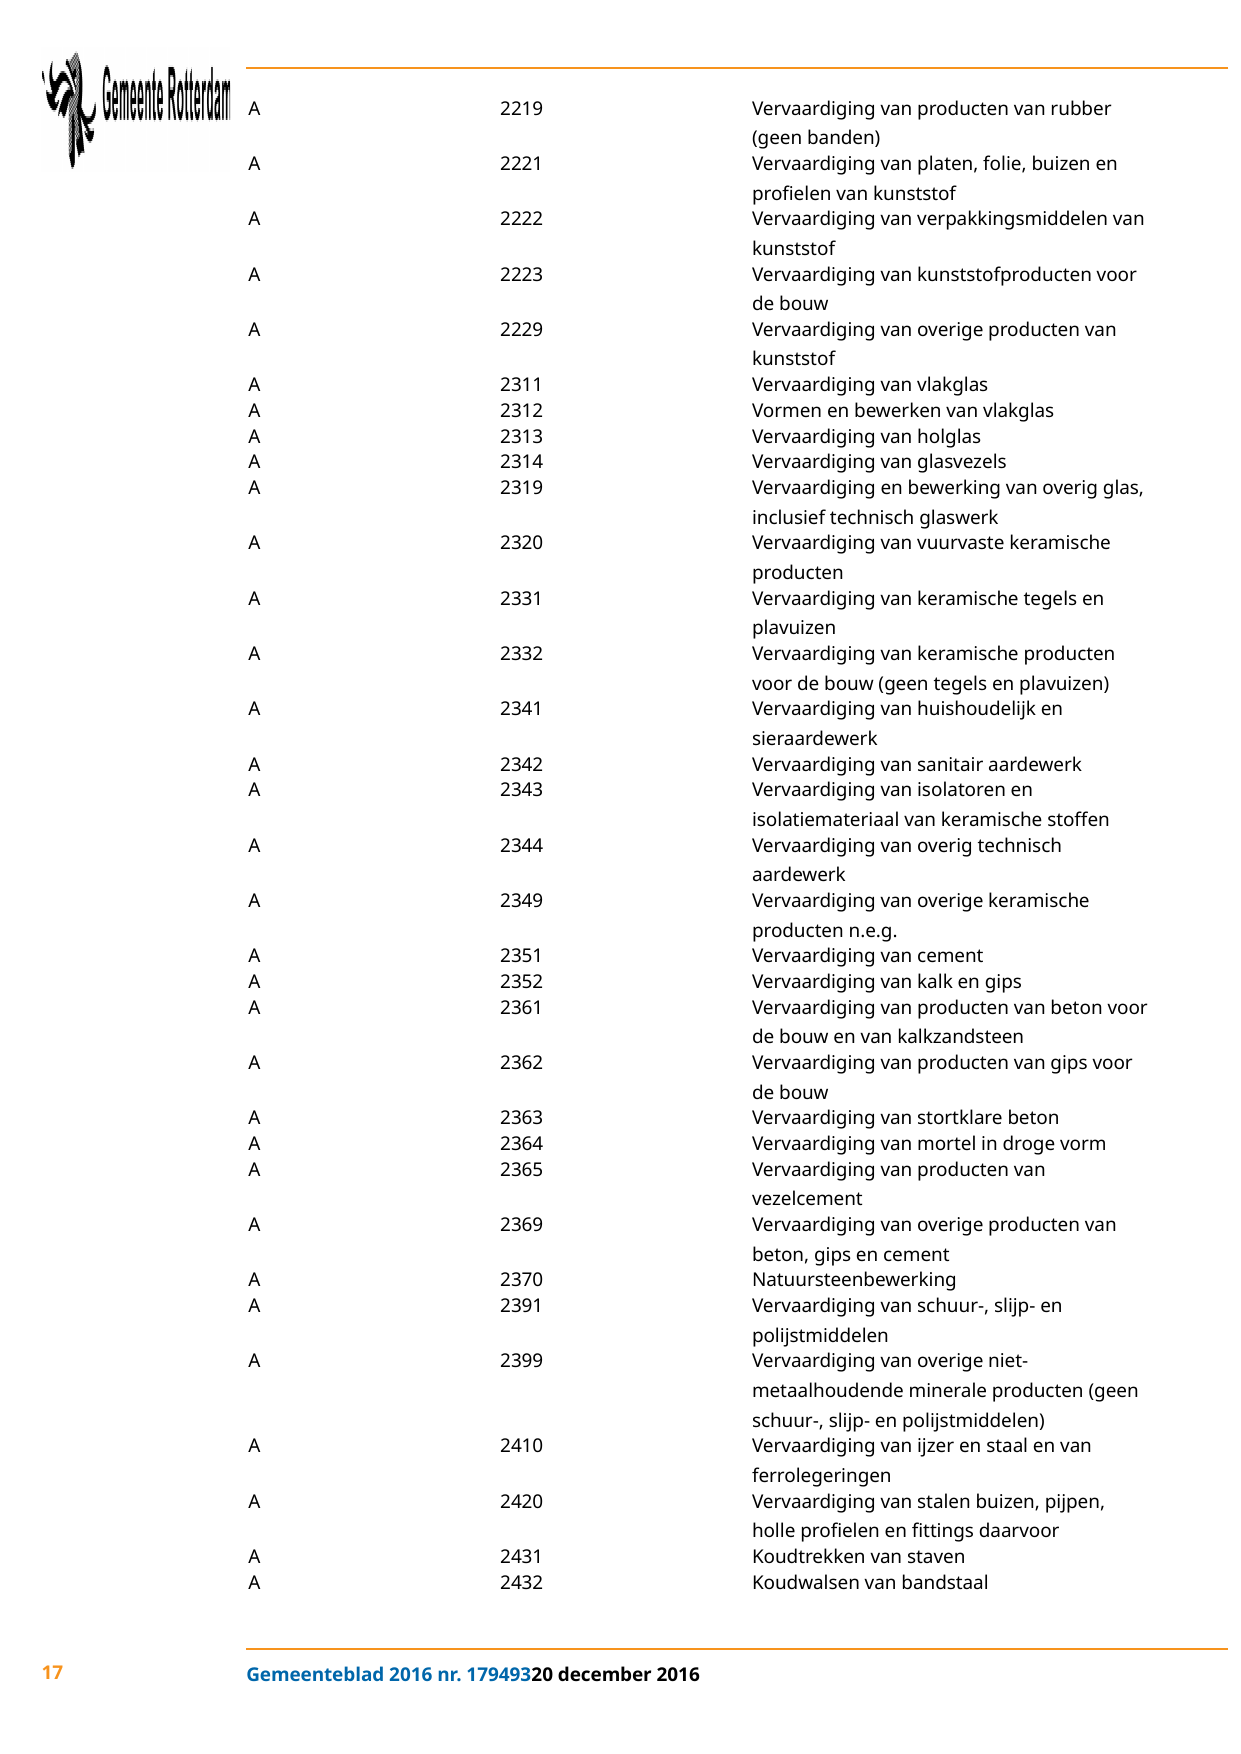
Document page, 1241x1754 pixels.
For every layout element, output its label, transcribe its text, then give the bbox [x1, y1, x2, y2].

table_cell Vervaardiging van overige keramische producten n.e.g. [752, 887, 1152, 942]
table_cell A [248, 1348, 500, 1433]
table_cell 2391 [500, 1293, 752, 1348]
table_cell A [248, 371, 500, 397]
table_cell A [248, 1105, 500, 1130]
table_cell 2311 [500, 371, 752, 397]
table_cell Koudtrekken van staven [752, 1543, 1152, 1569]
table_cell 2352 [500, 968, 752, 994]
table_cell Vervaardiging van overige producten van beton, gips en cement [752, 1211, 1152, 1267]
table_cell A [248, 943, 500, 968]
table_cell A [248, 1130, 500, 1156]
table_cell 2432 [500, 1569, 752, 1595]
table_cell Vervaardiging van huishoudelijk en sieraardewerk [752, 696, 1152, 751]
table_cell Vervaardiging van holglas [752, 423, 1152, 448]
table_cell Vormen en bewerken van vlakglas [752, 397, 1152, 423]
table_cell A [248, 95, 500, 150]
table_cell A [248, 832, 500, 887]
table_cell 2229 [500, 316, 752, 371]
table_cell A [248, 640, 500, 696]
table_cell A [248, 994, 500, 1049]
table_cell Vervaardiging van producten van rubber (geen banden) [752, 95, 1152, 150]
table_cell 2365 [500, 1156, 752, 1211]
table_cell Vervaardiging van isolatoren en isolatiemateriaal van keramische stoffen [752, 777, 1152, 832]
table_cell A [248, 1293, 500, 1348]
table_cell 2313 [500, 423, 752, 448]
table_cell Vervaardiging van stalen buizen, pijpen, holle profielen en fittings daarvoor [752, 1488, 1152, 1543]
picture [41, 47, 231, 172]
table_cell 2431 [500, 1543, 752, 1569]
table_cell 2361 [500, 994, 752, 1049]
table_cell A [248, 1049, 500, 1104]
table_cell Vervaardiging van kalk en gips [752, 968, 1152, 994]
table_cell 2223 [500, 261, 752, 316]
table_cell 2314 [500, 449, 752, 474]
table_cell 2344 [500, 832, 752, 887]
table_cell A [248, 1488, 500, 1543]
table_cell Vervaardiging van verpakkingsmiddelen van kunststof [752, 205, 1152, 261]
table_cell 2364 [500, 1130, 752, 1156]
table_cell 2221 [500, 150, 752, 205]
table_cell Vervaardiging van cement [752, 943, 1152, 968]
table_cell A [248, 751, 500, 777]
table_cell Vervaardiging van platen, folie, buizen en profielen van kunststof [752, 150, 1152, 205]
table_cell 2319 [500, 474, 752, 529]
table_cell Vervaardiging van schuur-, slijp- en polijstmiddelen [752, 1293, 1152, 1348]
table_cell A [248, 696, 500, 751]
table_cell Vervaardiging van kunststofproducten voor de bouw [752, 261, 1152, 316]
table_cell A [248, 585, 500, 640]
table_cell A [248, 474, 500, 529]
table_cell A [248, 316, 500, 371]
table_cell Vervaardiging van producten van beton voor de bouw en van kalkzandsteen [752, 994, 1152, 1049]
table_cell 2342 [500, 751, 752, 777]
table_cell 2312 [500, 397, 752, 423]
table_cell 2332 [500, 640, 752, 696]
table_cell Vervaardiging van overige niet-metaalhoudende minerale producten (geen schuur-, slijp- en polijstmiddelen) [752, 1348, 1152, 1433]
table_cell A [248, 1569, 500, 1595]
table_cell Vervaardiging van sanitair aardewerk [752, 751, 1152, 777]
table_cell 2219 [500, 95, 752, 150]
table_cell 2343 [500, 777, 752, 832]
table_cell A [248, 968, 500, 994]
table_cell A [248, 449, 500, 474]
table_cell A [248, 423, 500, 448]
table_cell 2369 [500, 1211, 752, 1267]
table_cell A [248, 530, 500, 585]
table_cell Vervaardiging van keramische producten voor de bouw (geen tegels en plavuizen) [752, 640, 1152, 696]
table_cell A [248, 1267, 500, 1292]
table_cell 2399 [500, 1348, 752, 1433]
table_cell A [248, 150, 500, 205]
table_cell Vervaardiging van glasvezels [752, 449, 1152, 474]
table_cell Vervaardiging en bewerking van overig glas, inclusief technisch glaswerk [752, 474, 1152, 529]
table_cell A [248, 261, 500, 316]
table_cell Vervaardiging van keramische tegels en plavuizen [752, 585, 1152, 640]
table_cell A [248, 1156, 500, 1211]
table_cell 2420 [500, 1488, 752, 1543]
table_cell Koudwalsen van bandstaal [752, 1569, 1152, 1595]
table_cell 2351 [500, 943, 752, 968]
table_cell A [248, 397, 500, 423]
table_cell 2320 [500, 530, 752, 585]
table_cell Vervaardiging van overige producten van kunststof [752, 316, 1152, 371]
table_cell Natuursteenbewerking [752, 1267, 1152, 1292]
table_cell Vervaardiging van producten van gips voor de bouw [752, 1049, 1152, 1104]
table_cell 2331 [500, 585, 752, 640]
table_cell 2349 [500, 887, 752, 942]
table_cell A [248, 777, 500, 832]
table_cell 2410 [500, 1433, 752, 1488]
table_cell A [248, 1211, 500, 1267]
table_cell Vervaardiging van ijzer en staal en van ferrolegeringen [752, 1433, 1152, 1488]
table_cell A [248, 887, 500, 942]
table_cell Vervaardiging van producten van vezelcement [752, 1156, 1152, 1211]
table_cell 2222 [500, 205, 752, 261]
table_cell Vervaardiging van stortklare beton [752, 1105, 1152, 1130]
table_cell Vervaardiging van mortel in droge vorm [752, 1130, 1152, 1156]
table_cell Vervaardiging van vlakglas [752, 371, 1152, 397]
table_cell Vervaardiging van vuurvaste keramische producten [752, 530, 1152, 585]
table_cell 2370 [500, 1267, 752, 1292]
table_cell 2362 [500, 1049, 752, 1104]
table_cell 2341 [500, 696, 752, 751]
table_cell A [248, 1543, 500, 1569]
table_cell A [248, 1433, 500, 1488]
table_cell 2363 [500, 1105, 752, 1130]
table_cell A [248, 205, 500, 261]
table_cell Vervaardiging van overig technisch aardewerk [752, 832, 1152, 887]
